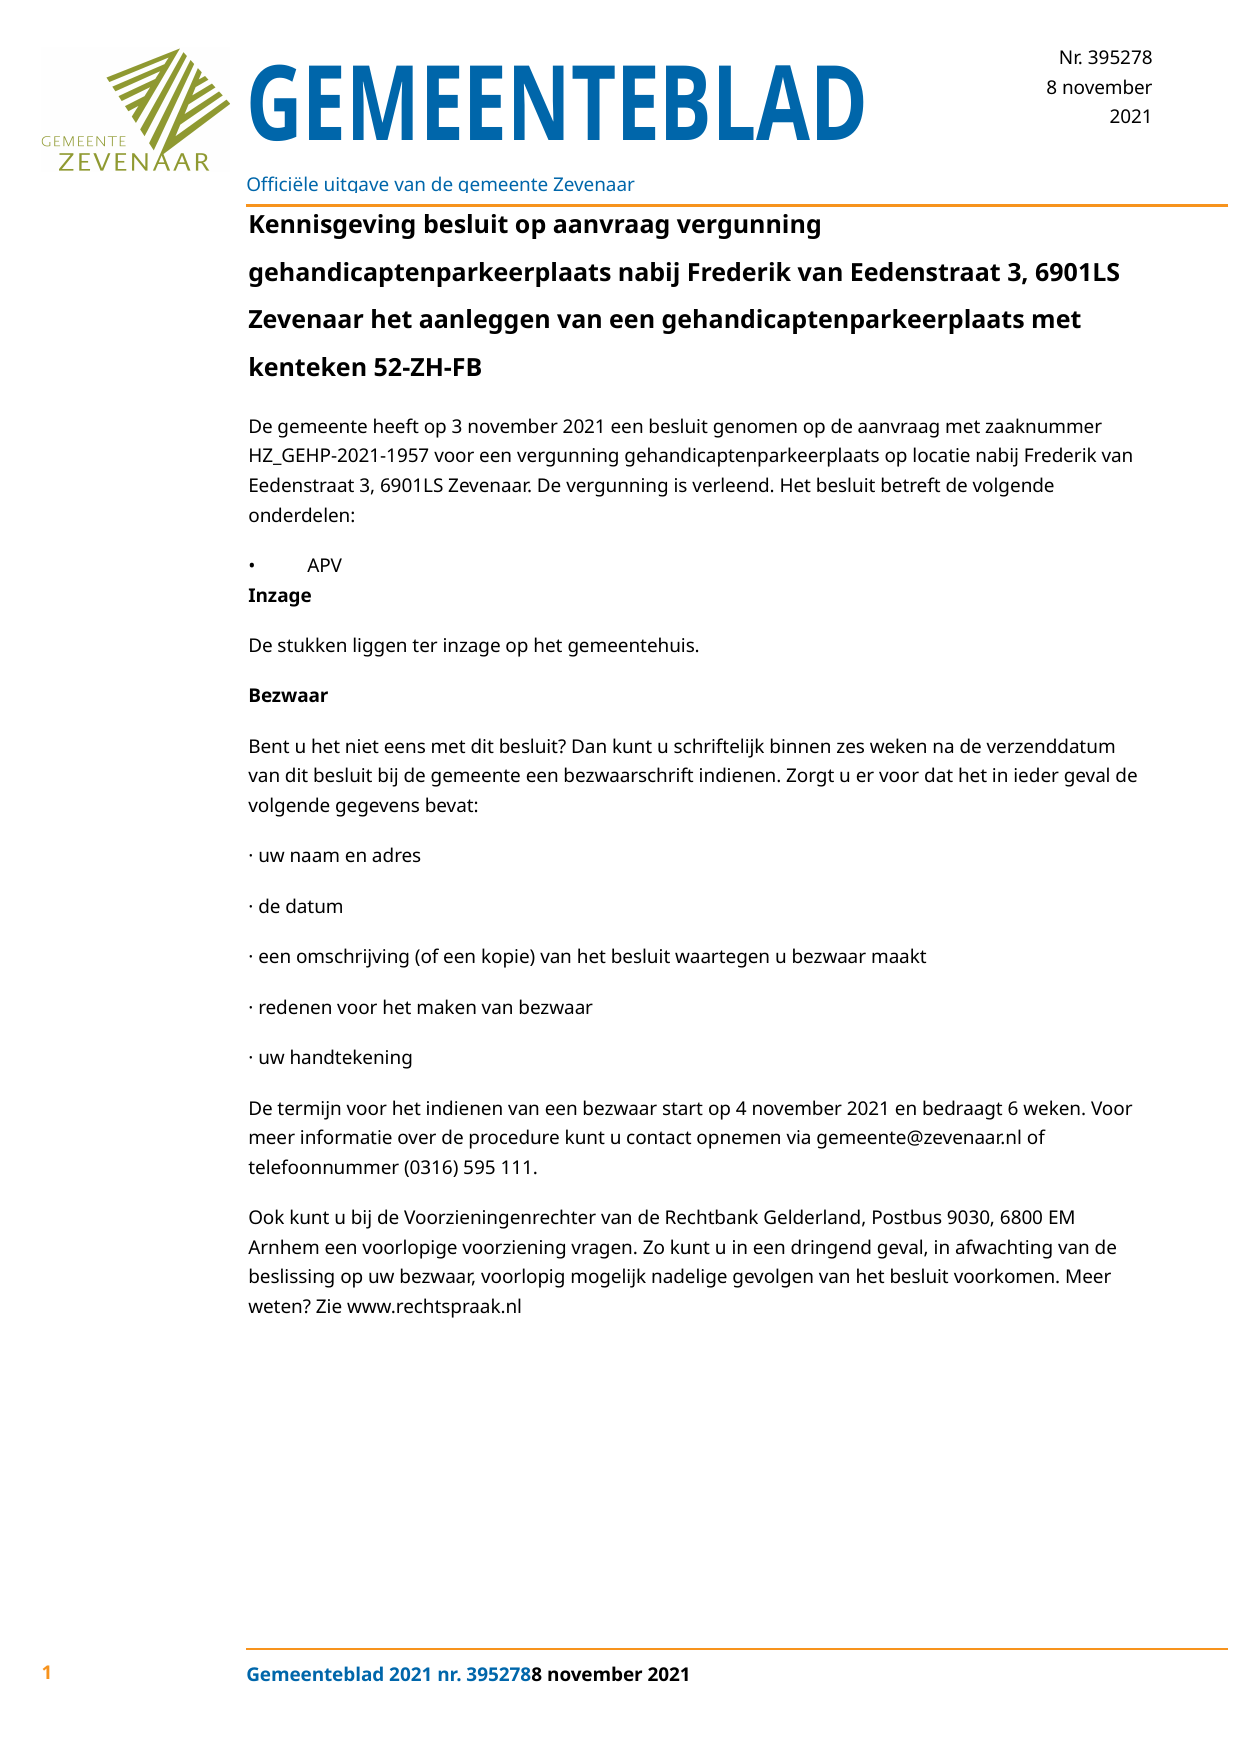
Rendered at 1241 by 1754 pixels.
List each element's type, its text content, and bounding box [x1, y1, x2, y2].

text Inzage [248, 582, 1152, 608]
text Bent u het niet eens met dit besluit? Dan kunt u schriftelijk binnen zes weken na de verzenddatum van dit besluit bij de gemeente een bezwaarschrift indienen. Zorgt u er voor dat het in ieder geval de volgende gegevens bevat: [248, 733, 1152, 818]
text Ook kunt u bij de Voorzieningenrechter van de Rechtbank Gelderland, Postbus 9030, 6800 EM Arnhem een voorlopige voorziening vragen. Zo kunt u in een dringend geval, in afwachting van de beslissing op uw bezwaar, voorlopig mogelijk nadelige gevolgen van het besluit voorkomen. Meer weten? Zie www.rechtspraak.nl [248, 1204, 1152, 1319]
text · uw naam en adres [248, 843, 1152, 868]
picture [41, 47, 231, 172]
text · de datum [248, 893, 1152, 919]
text De termijn voor het indienen van een bezwaar start op 4 november 2021 en bedraagt 6 weken. Voor meer informatie over de procedure kunt u contact opnemen via gemeente@zevenaar.nl of telefoonnummer (0316) 595 111. [248, 1095, 1152, 1180]
text Bezwaar [248, 683, 1152, 708]
text Kennisgeving besluit op aanvraag vergunning gehandicaptenparkeerplaats nabij Frederik van Eedenstraat 3, 6901LS Zevenaar het aanleggen van een gehandicaptenparkeerplaats met kenteken 52-ZH-FB [248, 207, 1152, 384]
text · redenen voor het maken van bezwaar [248, 994, 1152, 1020]
text De gemeente heeft op 3 november 2021 een besluit genomen op de aanvraag met zaaknummer HZ_GEHP-2021-1957 voor een vergunning gehandicaptenparkeerplaats op locatie nabij Frederik van Eedenstraat 3, 6901LS Zevenaar. De vergunning is verleend. Het besluit betreft de volgende onderdelen: [248, 413, 1152, 528]
text · uw handtekening [248, 1044, 1152, 1070]
list APV [248, 552, 1152, 578]
text De stukken liggen ter inzage op het gemeentehuis. [248, 632, 1152, 658]
text · een omschrijving (of een kopie) van het besluit waartegen u bezwaar maakt [248, 943, 1152, 969]
